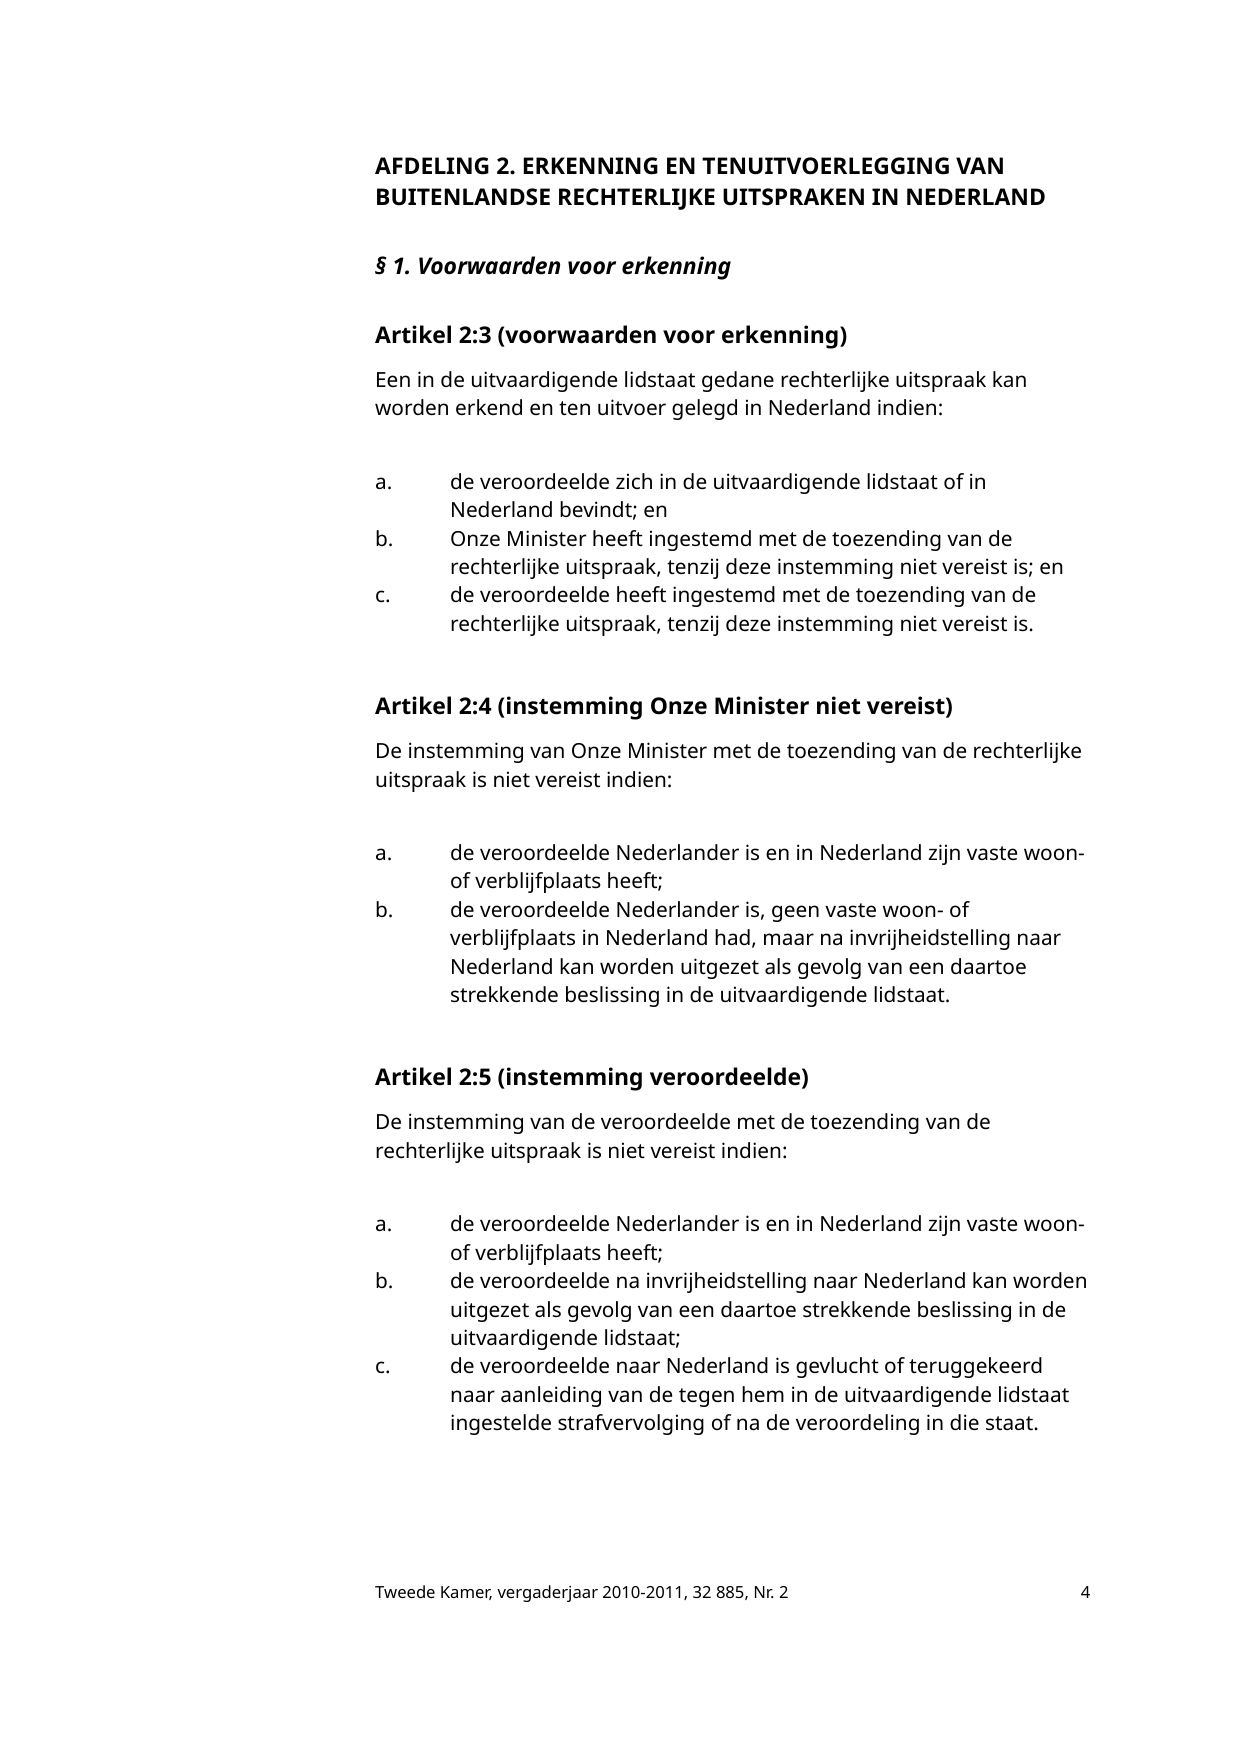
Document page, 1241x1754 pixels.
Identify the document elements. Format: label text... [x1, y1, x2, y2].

list de veroordeelde Nederlander is en in Nederland zijn vaste woon- of verblijfplaats heeft; [375, 838, 1090, 895]
list de veroordeelde Nederlander is en in Nederland zijn vaste woon- of verblijfplaats heeft; [375, 1209, 1090, 1266]
list Onze Minister heeft ingestemd met de toezending van de rechterlijke uitspraak, tenzij deze instemming niet vereist is; en [375, 524, 1090, 581]
list de veroordeelde naar Nederland is gevlucht of teruggekeerd naar aanleiding van de tegen hem in de uitvaardigende lidstaat ingestelde strafvervolging of na de veroordeling in die staat. [375, 1352, 1090, 1437]
list de veroordeelde zich in de uitvaardigende lidstaat of in Nederland bevindt; en [375, 467, 1090, 524]
text De instemming van Onze Minister met de toezending van de rechterlijke uitspraak is niet vereist indien: [375, 736, 1090, 793]
list de veroordeelde Nederlander is, geen vaste woon- of verblijfplaats in Nederland had, maar na invrijheidstelling naar Nederland kan worden uitgezet als gevolg van een daartoe strekkende beslissing in de uitvaardigende lidstaat. [375, 895, 1090, 1009]
list de veroordeelde na invrijheidstelling naar Nederland kan worden uitgezet als gevolg van een daartoe strekkende beslissing in de uitvaardigende lidstaat; [375, 1266, 1090, 1352]
text De instemming van de veroordeelde met de toezending van de rechterlijke uitspraak is niet vereist indien: [375, 1107, 1090, 1164]
subtitle § 1. Voorwaarden voor erkenning [375, 250, 1090, 281]
text Een in de uitvaardigende lidstaat gedane rechterlijke uitspraak kan worden erkend en ten uitvoer gelegd in Nederland indien: [375, 365, 1090, 422]
list de veroordeelde heeft ingestemd met de toezending van de rechterlijke uitspraak, tenzij deze instemming niet vereist is. [375, 581, 1090, 637]
subtitle AFDELING 2. ERKENNING EN TENUITVOERLEGGING VAN BUITENLANDSE RECHTERLIJKE UITSPRAKEN IN NEDERLAND [375, 150, 1090, 212]
subtitle Artikel 2:4 (instemming Onze Minister niet vereist) [375, 690, 1090, 721]
subtitle Artikel 2:3 (voorwaarden voor erkenning) [375, 319, 1090, 350]
subtitle Artikel 2:5 (instemming veroordeelde) [375, 1061, 1090, 1092]
